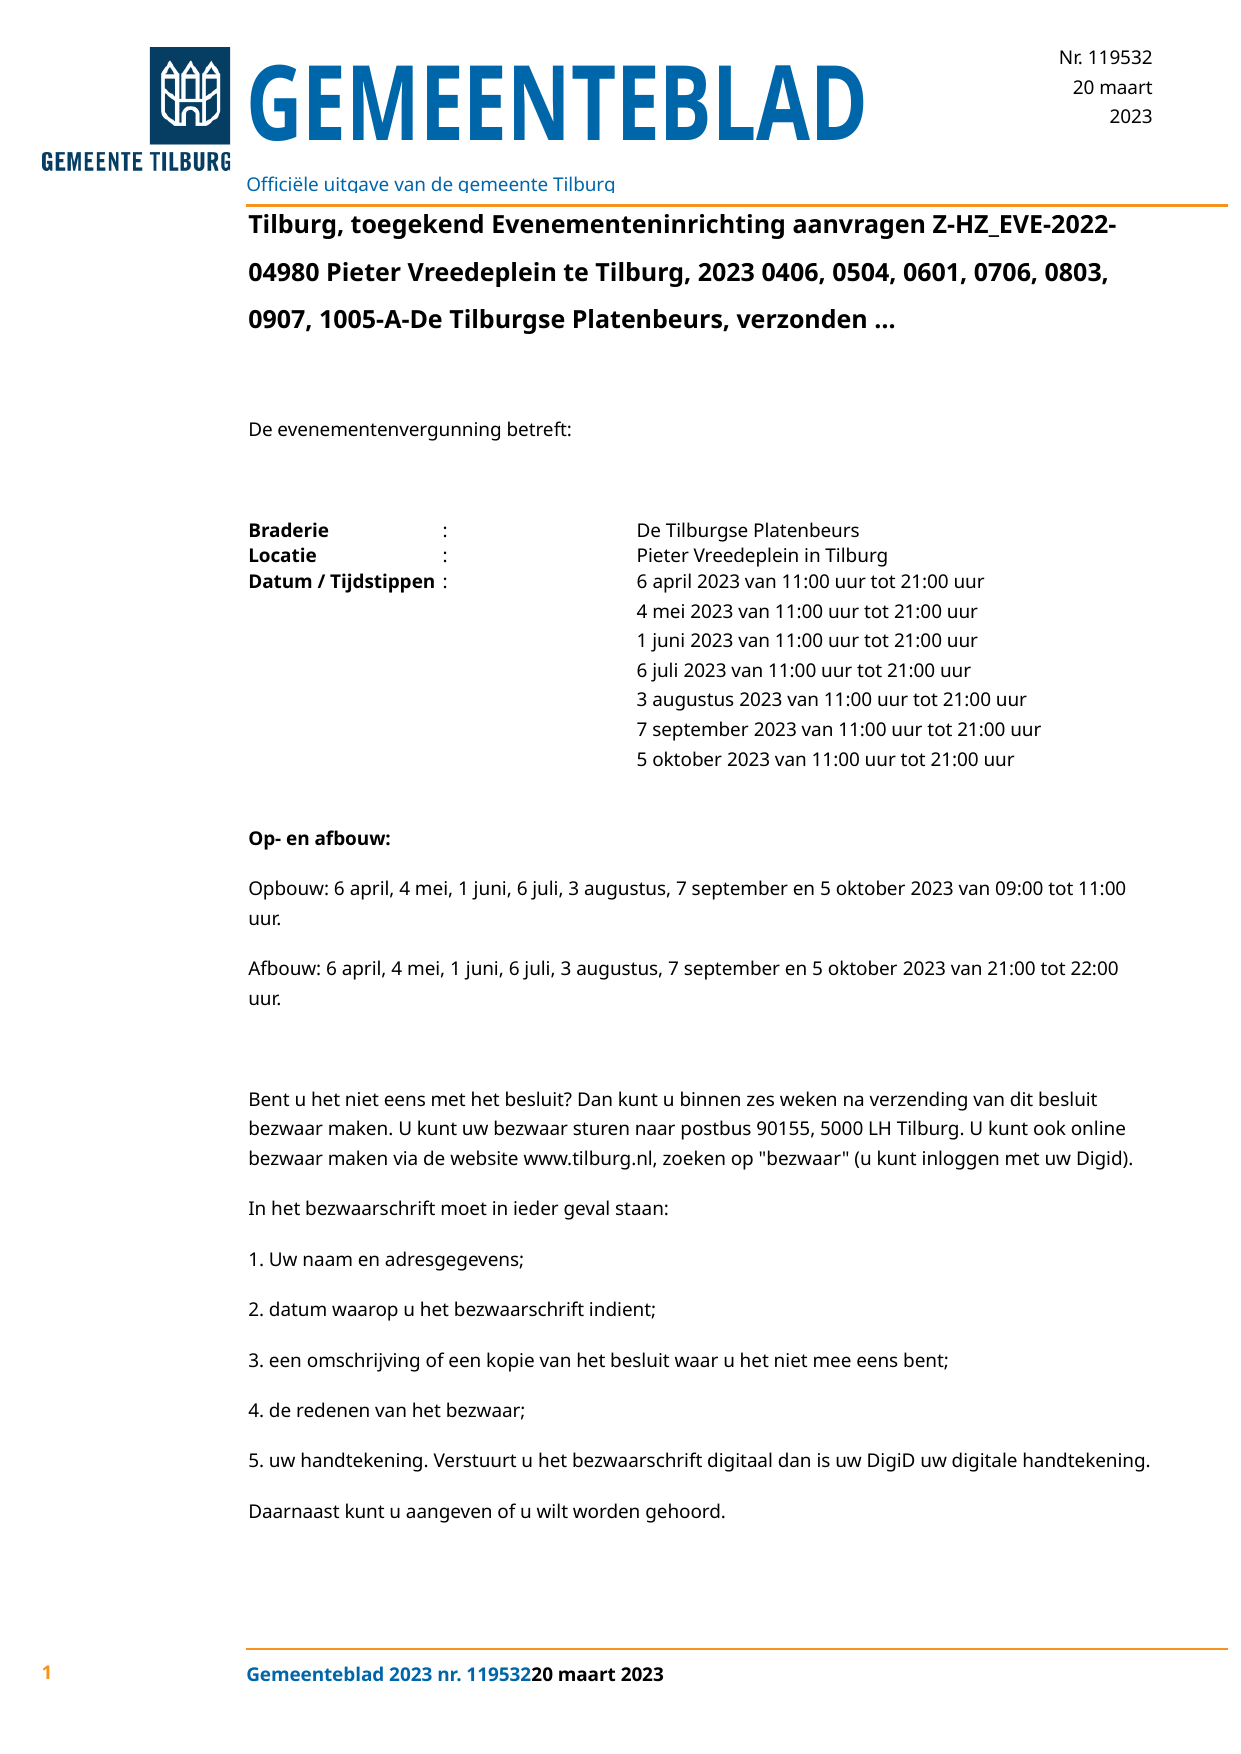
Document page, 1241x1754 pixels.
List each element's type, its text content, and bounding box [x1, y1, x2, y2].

table_cell 6 april 2023 van 11:00 uur tot 21:00 uur 4 mei 2023 van 11:00 uur tot 21:00 uur 1 juni 2023 van 11:00 uur tot 21:00 uur 6 juli 2023 van 11:00 uur tot 21:00 uur 3 augustus 2023 van 11:00 uur tot 21:00 uur 7 september 2023 van 11:00 uur tot 21:00 uur 5 oktober 2023 van 11:00 uur tot 21:00 uur [636, 568, 1152, 772]
text Op- en afbouw: [248, 825, 1152, 851]
table_header Braderie [248, 517, 442, 543]
text De evenementenvergunning betreft: [248, 416, 1152, 442]
table_cell Datum / Tijdstippen [248, 568, 442, 772]
text Afbouw: 6 april, 4 mei, 1 juni, 6 juli, 3 augustus, 7 september en 5 oktober 2023 van 21:00 tot 22:00 uur. [248, 956, 1152, 1011]
text Daarnaast kunt u aangeven of u wilt worden gehoord. [248, 1498, 1152, 1524]
table_cell : [442, 543, 636, 568]
table_cell : [442, 568, 636, 772]
text 3. een omschrijving of een kopie van het besluit waar u het niet mee eens bent; [248, 1347, 1152, 1373]
text Tilburg, toegekend Evenementeninrichting aanvragen Z-HZ_EVE-2022-04980 Pieter Vreedeplein te Tilburg, 2023 0406, 0504, 0601, 0706, 0803, 0907, 1005-A-De Tilburgse Platenbeurs, verzonden … [248, 207, 1152, 336]
table_header : [442, 517, 636, 543]
table_cell Pieter Vreedeplein in Tilburg [636, 543, 1152, 568]
table_header De Tilburgse Platenbeurs [636, 517, 1152, 543]
picture [41, 47, 231, 172]
text 1. Uw naam en adresgegevens; [248, 1246, 1152, 1272]
text In het bezwaarschrift moet in ieder geval staan: [248, 1196, 1152, 1221]
text Opbouw: 6 april, 4 mei, 1 juni, 6 juli, 3 augustus, 7 september en 5 oktober 2023 van 09:00 tot 11:00 uur. [248, 876, 1152, 931]
text 5. uw handtekening. Verstuurt u het bezwaarschrift digitaal dan is uw DigiD uw digitale handtekening. [248, 1448, 1152, 1473]
text 4. de redenen van het bezwaar; [248, 1397, 1152, 1423]
text 2. datum waarop u het bezwaarschrift indient; [248, 1296, 1152, 1322]
table_cell Locatie [248, 543, 442, 568]
text Bent u het niet eens met het besluit? Dan kunt u binnen zes weken na verzending van dit besluit bezwaar maken. U kunt uw bezwaar sturen naar postbus 90155, 5000 LH Tilburg. U kunt ook online bezwaar maken via de website www.tilburg.nl, zoeken op "bezwaar" (u kunt inloggen met uw Digid). [248, 1086, 1152, 1171]
